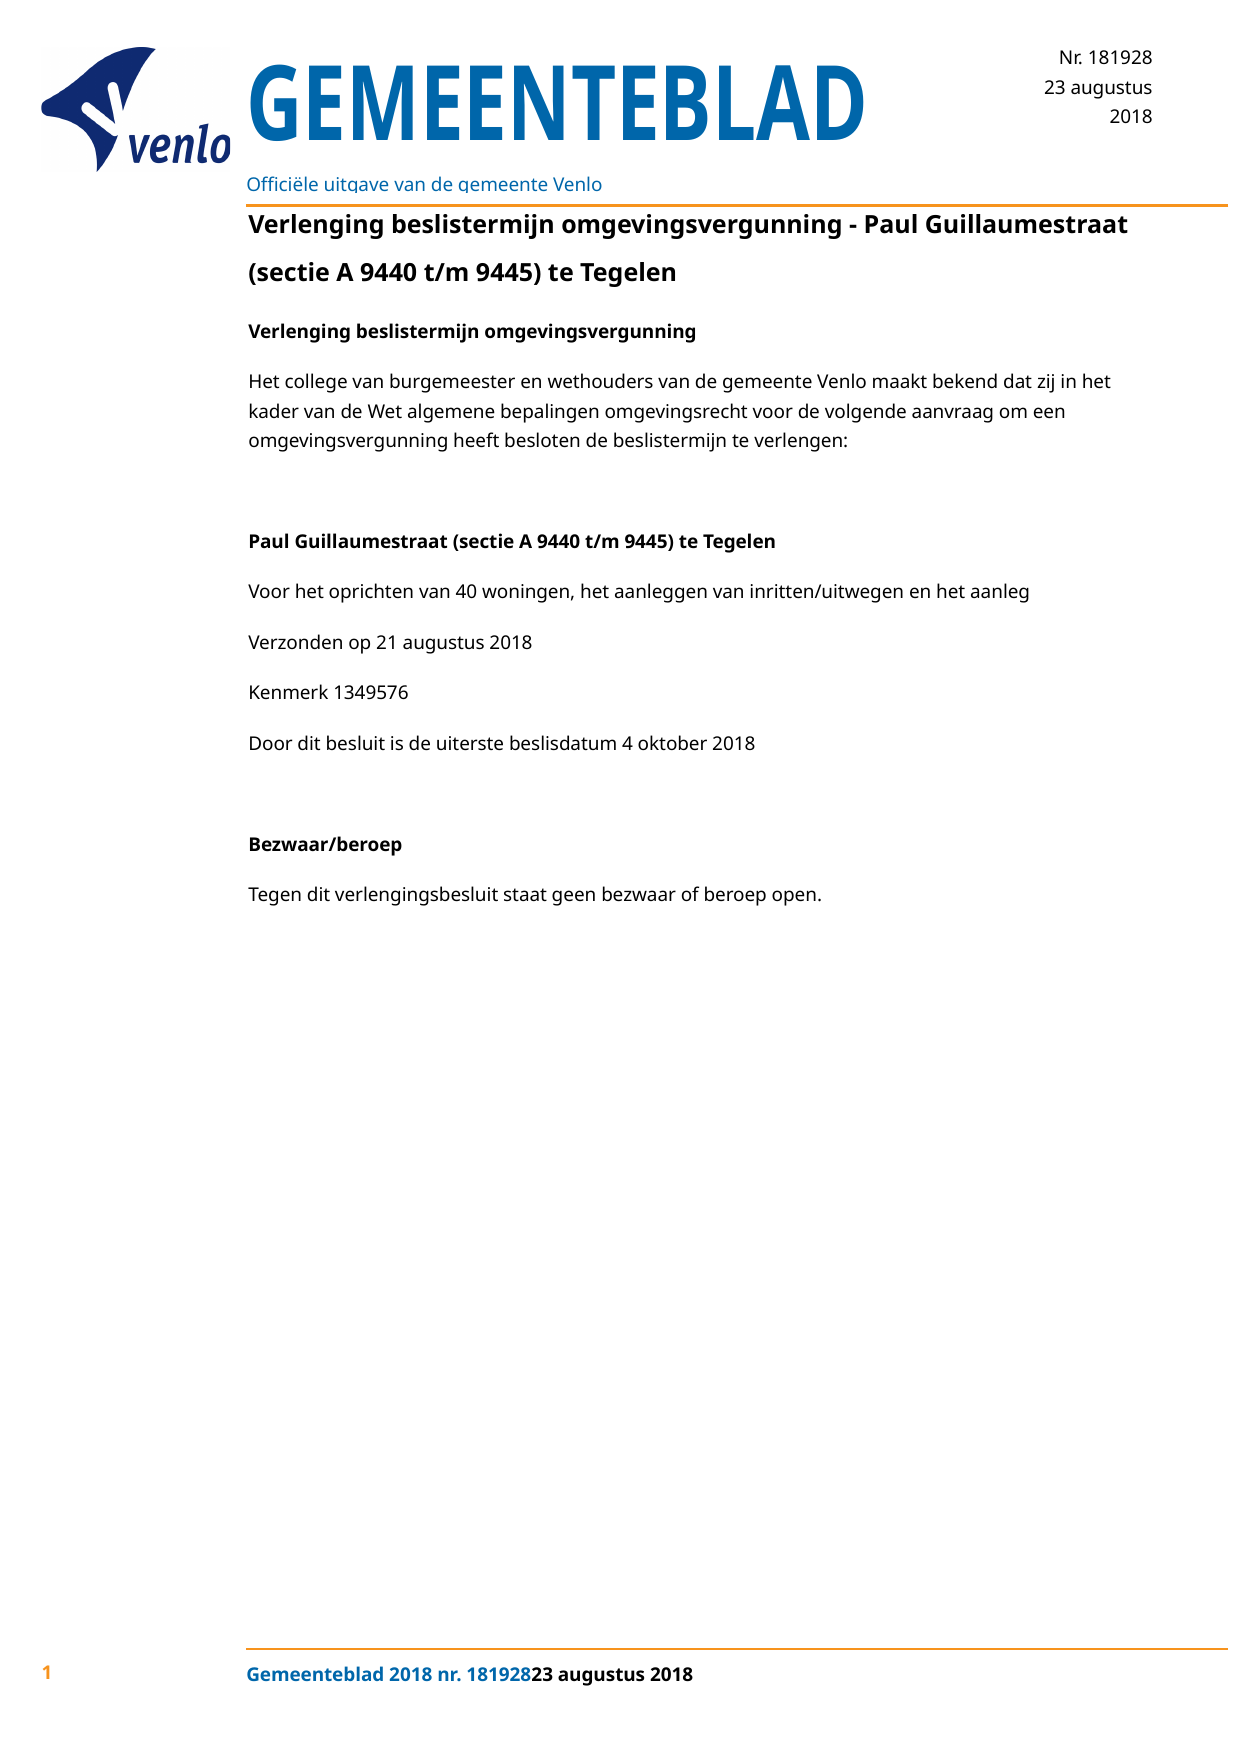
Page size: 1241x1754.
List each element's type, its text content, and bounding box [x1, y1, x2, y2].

text Paul Guillaumestraat (sectie A 9440 t/m 9445) te Tegelen [248, 528, 1152, 554]
text Verlenging beslistermijn omgevingsvergunning - Paul Guillaumestraat (sectie A 9440 t/m 9445) te Tegelen [248, 207, 1152, 288]
text Het college van burgemeester en wethouders van de gemeente Venlo maakt bekend dat zij in het kader van de Wet algemene bepalingen omgevingsrecht voor de volgende aanvraag om een omgevingsvergunning heeft besloten de beslistermijn te verlengen: [248, 368, 1152, 453]
text Tegen dit verlengingsbesluit staat geen bezwaar of beroep open. [248, 881, 1152, 907]
text Voor het oprichten van 40 woningen, het aanleggen van inritten/uitwegen en het aanleg [248, 579, 1152, 604]
text Door dit besluit is de uiterste beslisdatum 4 oktober 2018 [248, 730, 1152, 756]
text Bezwaar/beroep [248, 831, 1152, 857]
picture [41, 47, 231, 172]
text Kenmerk 1349576 [248, 679, 1152, 705]
text Verzonden op 21 augustus 2018 [248, 629, 1152, 655]
text Verlenging beslistermijn omgevingsvergunning [248, 318, 1152, 344]
